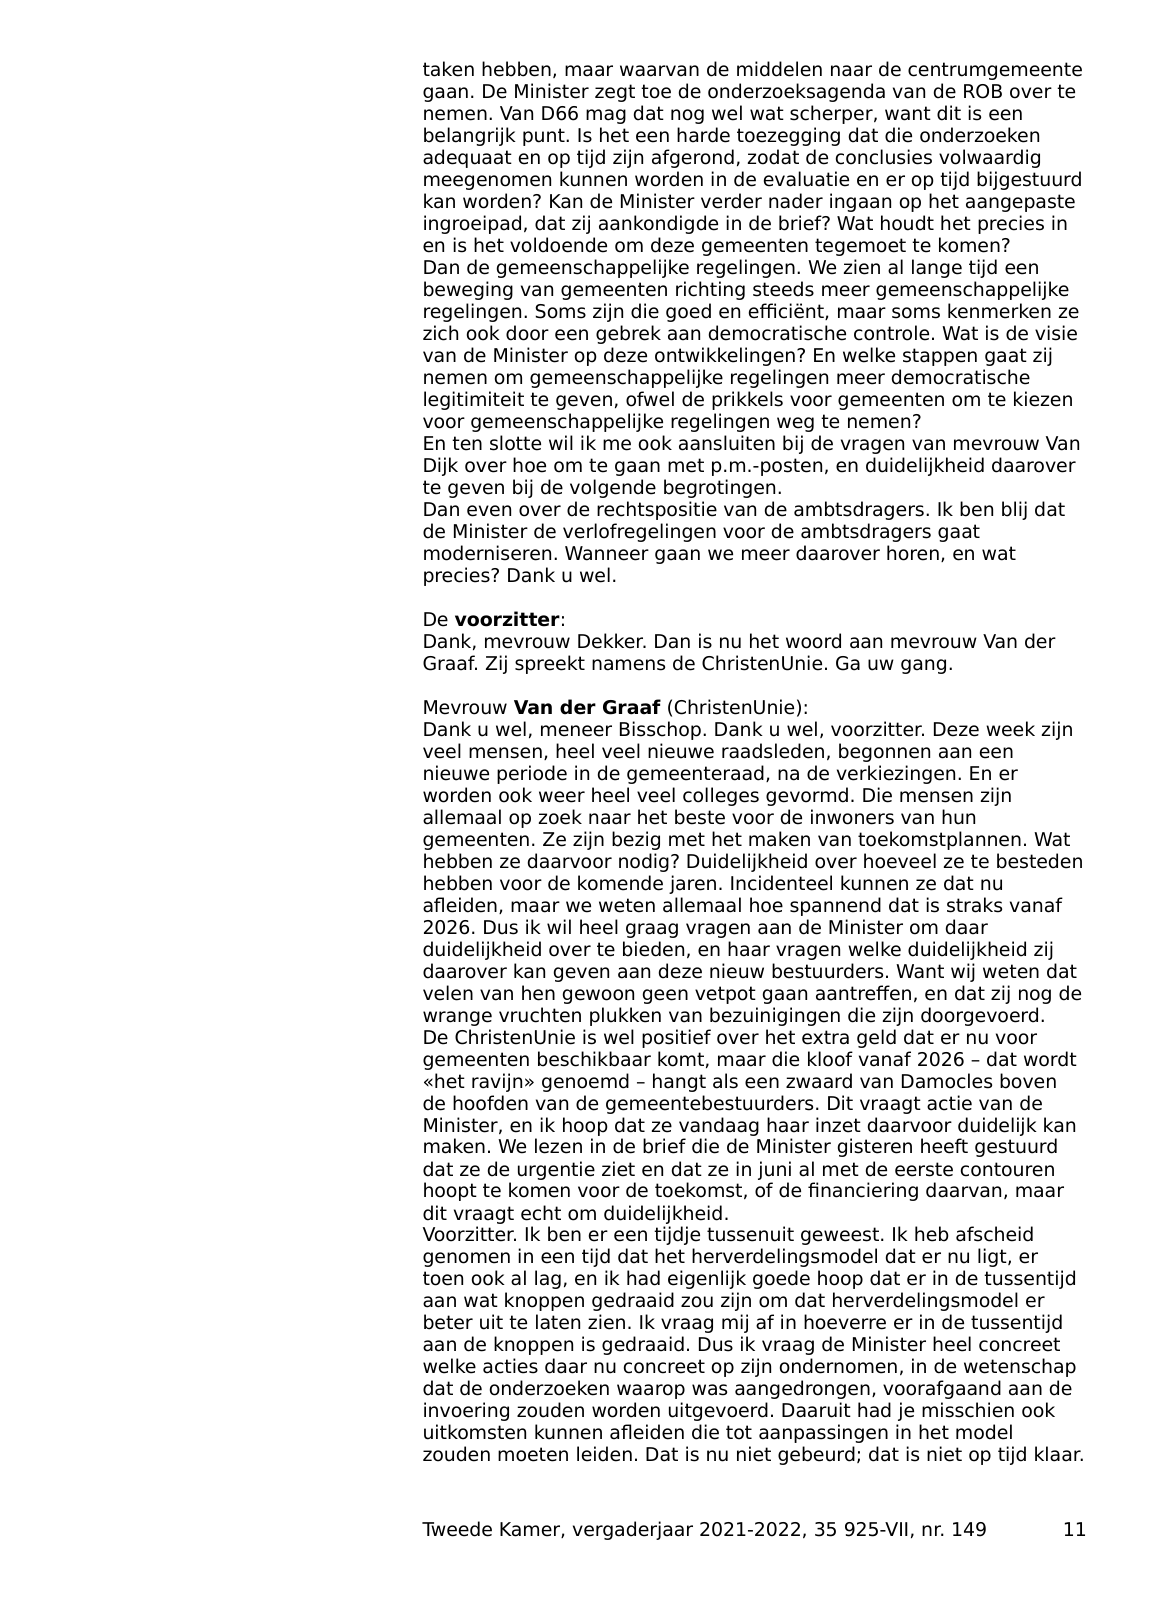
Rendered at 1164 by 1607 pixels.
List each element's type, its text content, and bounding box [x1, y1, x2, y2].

text taken hebben, maar waarvan de middelen naar de centrumgemeente gaan. De Minister zegt toe de onderzoeksagenda van de ROB over te nemen. Van D66 mag dat nog wel wat scherper, want dit is een belangrijk punt. Is het een harde toezegging dat die onderzoeken adequaat en op tijd zijn afgerond, zodat de conclusies volwaardig meegenomen kunnen worden in de evaluatie en er op tijd bijgestuurd kan worden? Kan de Minister verder nader ingaan op het aangepaste ingroeipad, dat zij aankondigde in de brief? Wat houdt het precies in en is het voldoende om deze gemeenten tegemoet te komen? [422, 59, 1087, 257]
text Voorzitter. Ik ben er een tijdje tussenuit geweest. Ik heb afscheid genomen in een tijd dat het herverdelingsmodel dat er nu ligt, er toen ook al lag, en ik had eigenlijk goede hoop dat er in de tussentijd aan wat knoppen gedraaid zou zijn om dat herverdelingsmodel er beter uit te laten zien. Ik vraag mij af in hoeverre er in de tussentijd aan de knoppen is gedraaid. Dus ik vraag de Minister heel concreet welke acties daar nu concreet op zijn ondernomen, in de wetenschap dat de onderzoeken waarop was aangedrongen, voorafgaand aan de invoering zouden worden uitgevoerd. Daaruit had je misschien ook uitkomsten kunnen afleiden die tot aanpassingen in het model zouden moeten leiden. Dat is nu niet gebeurd; dat is niet op tijd klaar. [422, 1224, 1087, 1466]
text Dan de gemeenschappelijke regelingen. We zien al lange tijd een beweging van gemeenten richting steeds meer gemeenschappelijke regelingen. Soms zijn die goed en efficiënt, maar soms kenmerken ze zich ook door een gebrek aan democratische controle. Wat is de visie van de Minister op deze ontwikkelingen? En welke stappen gaat zij nemen om gemeenschappelijke regelingen meer democratische legitimiteit te geven, ofwel de prikkels voor gemeenten om te kiezen voor gemeenschappelijke regelingen weg te nemen? [422, 257, 1087, 433]
text Dank u wel, meneer Bisschop. Dank u wel, voorzitter. Deze week zijn veel mensen, heel veel nieuwe raadsleden, begonnen aan een nieuwe periode in de gemeenteraad, na de verkiezingen. En er worden ook weer heel veel colleges gevormd. Die mensen zijn allemaal op zoek naar het beste voor de inwoners van hun gemeenten. Ze zijn bezig met het maken van toekomstplannen. Wat hebben ze daarvoor nodig? Duidelijkheid over hoeveel ze te besteden hebben voor de komende jaren. Incidenteel kunnen ze dat nu afleiden, maar we weten allemaal hoe spannend dat is straks vanaf 2026. Dus ik wil heel graag vragen aan de Minister om daar duidelijkheid over te bieden, en haar vragen welke duidelijkheid zij daarover kan geven aan deze nieuw bestuurders. Want wij weten dat velen van hen gewoon geen vetpot gaan aantreffen, en dat zij nog de wrange vruchten plukken van bezuinigingen die zijn doorgevoerd. [422, 719, 1087, 1027]
text Dank, mevrouw Dekker. Dan is nu het woord aan mevrouw Van der Graaf. Zij spreekt namens de ChristenUnie. Ga uw gang. [422, 631, 1087, 675]
text De voorzitter: [422, 609, 1087, 631]
text De ChristenUnie is wel positief over het extra geld dat er nu voor gemeenten beschikbaar komt, maar die kloof vanaf 2026 – dat wordt «het ravijn» genoemd – hangt als een zwaard van Damocles boven de hoofden van de gemeentebestuurders. Dit vraagt actie van de Minister, en ik hoop dat ze vandaag haar inzet daarvoor duidelijk kan maken. We lezen in de brief die de Minister gisteren heeft gestuurd dat ze de urgentie ziet en dat ze in juni al met de eerste contouren hoopt te komen voor de toekomst, of de financiering daarvan, maar dit vraagt echt om duidelijkheid. [422, 1027, 1087, 1224]
text En ten slotte wil ik me ook aansluiten bij de vragen van mevrouw Van Dijk over hoe om te gaan met p.m.-posten, en duidelijkheid daarover te geven bij de volgende begrotingen. [422, 433, 1087, 499]
text Mevrouw Van der Graaf (ChristenUnie): [422, 697, 1087, 719]
text Dan even over de rechtspositie van de ambtsdragers. Ik ben blij dat de Minister de verlofregelingen voor de ambtsdragers gaat moderniseren. Wanneer gaan we meer daarover horen, en wat precies? Dank u wel. [422, 499, 1087, 587]
